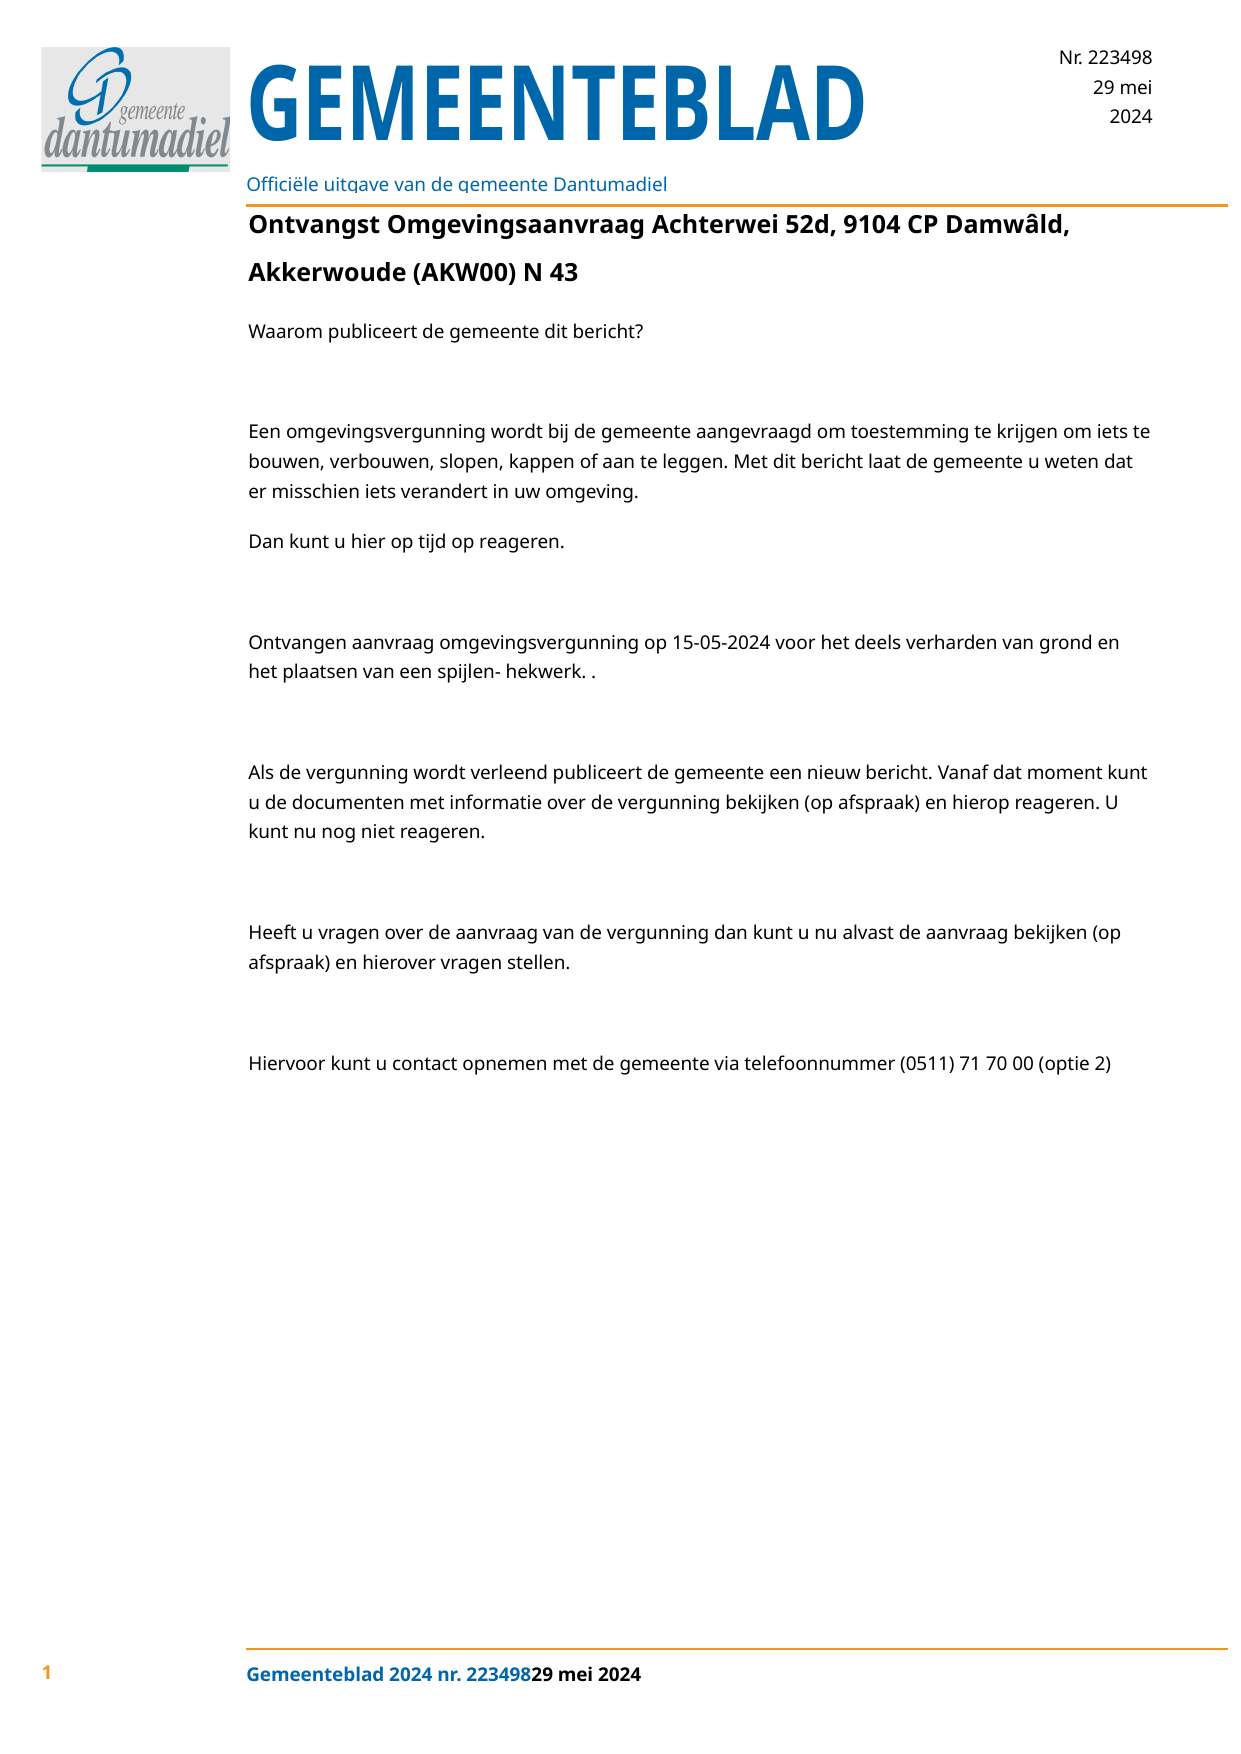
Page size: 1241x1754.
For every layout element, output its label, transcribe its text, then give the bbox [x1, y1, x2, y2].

text Een omgevingsvergunning wordt bij de gemeente aangevraagd om toestemming te krijgen om iets te bouwen, verbouwen, slopen, kappen of aan te leggen. Met dit bericht laat de gemeente u weten dat er misschien iets verandert in uw omgeving. [248, 419, 1152, 504]
picture [41, 47, 231, 172]
text Ontvangst Omgevingsaanvraag Achterwei 52d, 9104 CP Damwâld, Akkerwoude (AKW00) N 43 [248, 207, 1152, 288]
text Heeft u vragen over de aanvraag van de vergunning dan kunt u nu alvast de aanvraag bekijken (op afspraak) en hierover vragen stellen. [248, 919, 1152, 975]
text Ontvangen aanvraag omgevingsvergunning op 15-05-2024 voor het deels verharden van grond en het plaatsen van een spijlen- hekwerk. . [248, 629, 1152, 684]
text Waarom publiceert de gemeente dit bericht? [248, 318, 1152, 344]
text Dan kunt u hier op tijd op reageren. [248, 528, 1152, 554]
text Hiervoor kunt u contact opnemen met de gemeente via telefoonnummer (0511) 71 70 00 (optie 2) [248, 1050, 1152, 1076]
text Als de vergunning wordt verleend publiceert de gemeente een nieuw bericht. Vanaf dat moment kunt u de documenten met informatie over de vergunning bekijken (op afspraak) en hierop reageren. U kunt nu nog niet reageren. [248, 759, 1152, 844]
